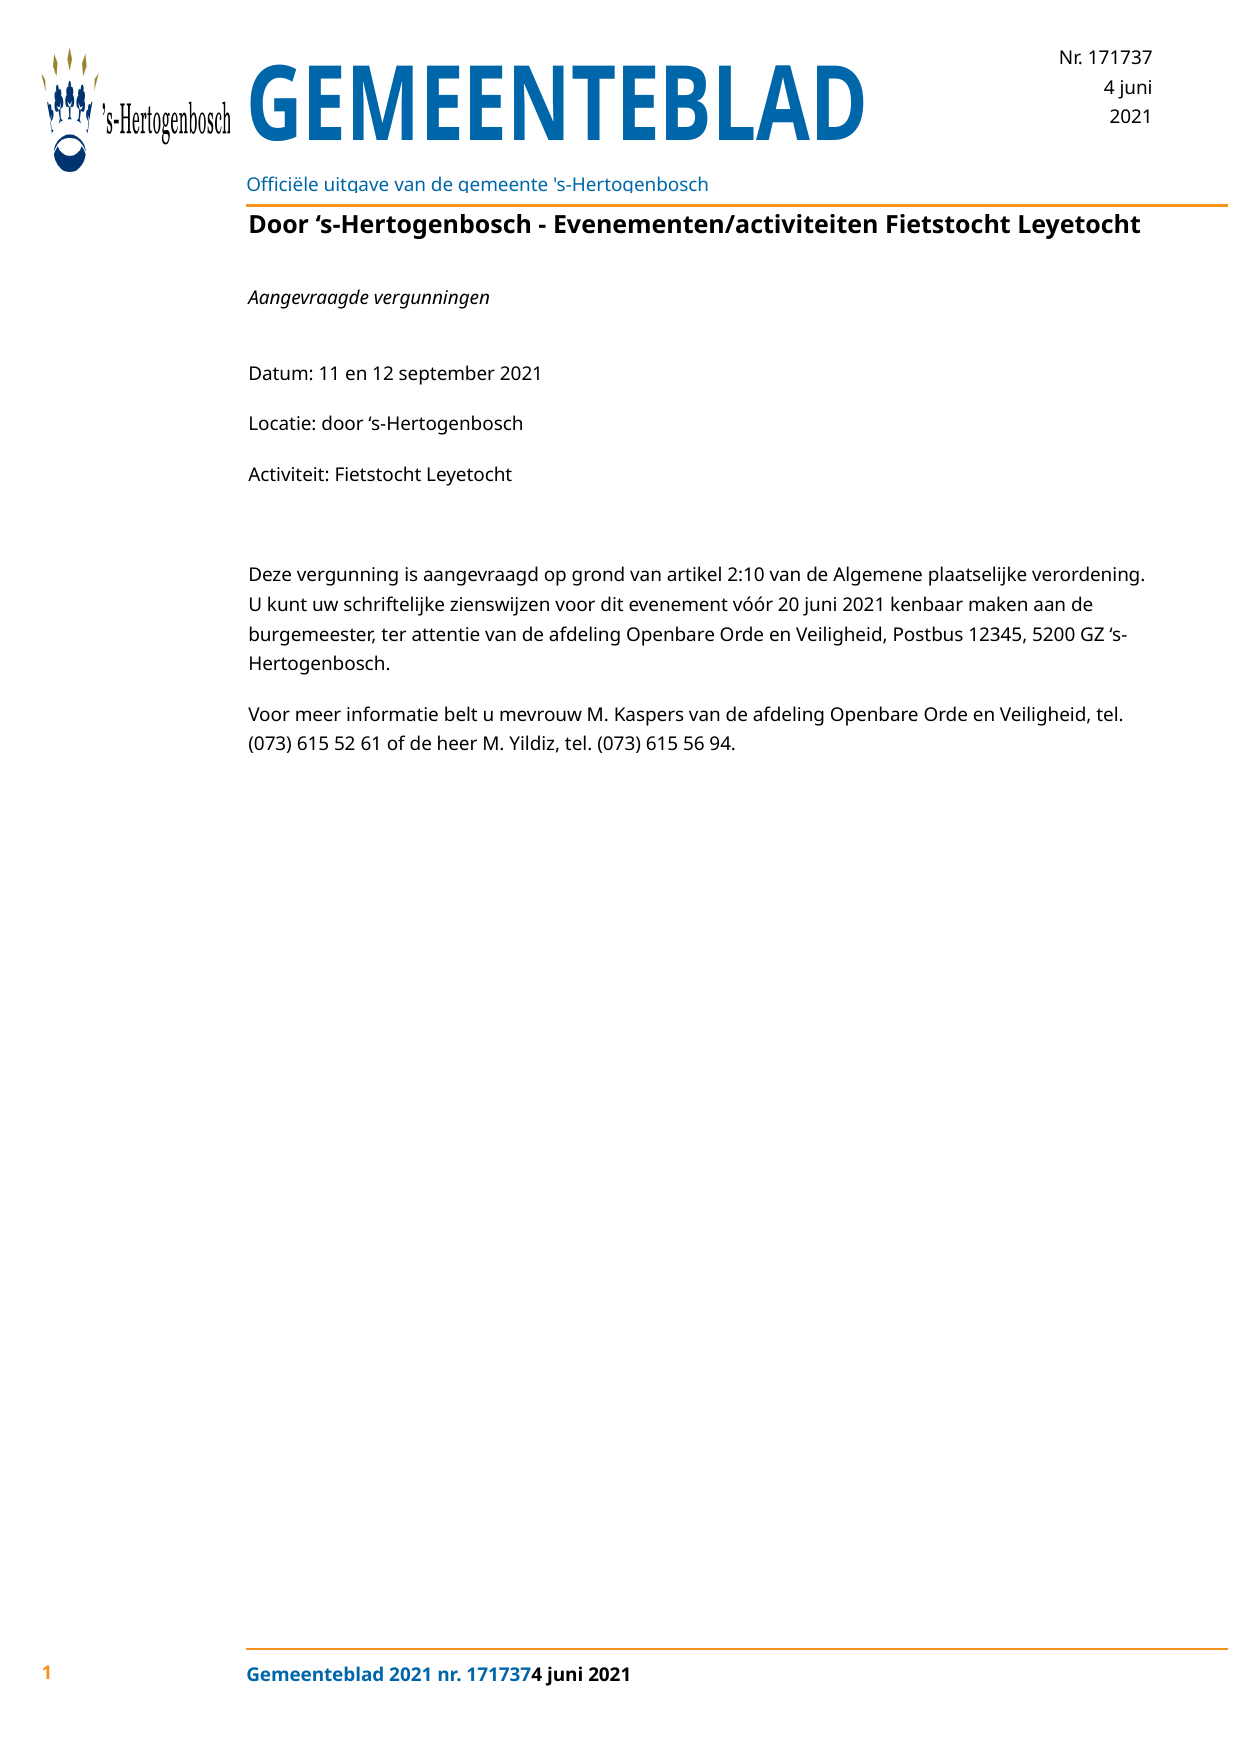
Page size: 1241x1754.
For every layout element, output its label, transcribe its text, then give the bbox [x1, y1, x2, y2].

text Door ‘s-Hertogenbosch - Evenementen/activiteiten Fietstocht Leyetocht [248, 207, 1152, 241]
text Aangevraagde vergunningen [248, 284, 1152, 309]
text Locatie: door ‘s-Hertogenbosch [248, 410, 1152, 436]
text Datum: 11 en 12 september 2021 [248, 360, 1152, 386]
text Voor meer informatie belt u mevrouw M. Kaspers van de afdeling Openbare Orde en Veiligheid, tel. (073) 615 52 61 of de heer M. Yildiz, tel. (073) 615 56 94. [248, 701, 1152, 756]
text Deze vergunning is aangevraagd op grond van artikel 2:10 van de Algemene plaatselijke verordening. U kunt uw schriftelijke zienswijzen voor dit evenement vóór 20 juni 2021 kenbaar maken aan de burgemeester, ter attentie van de afdeling Openbare Orde en Veiligheid, Postbus 12345, 5200 GZ ‘s-Hertogenbosch. [248, 562, 1152, 676]
picture [41, 47, 231, 172]
text Activiteit: Fietstocht Leyetocht [248, 461, 1152, 487]
